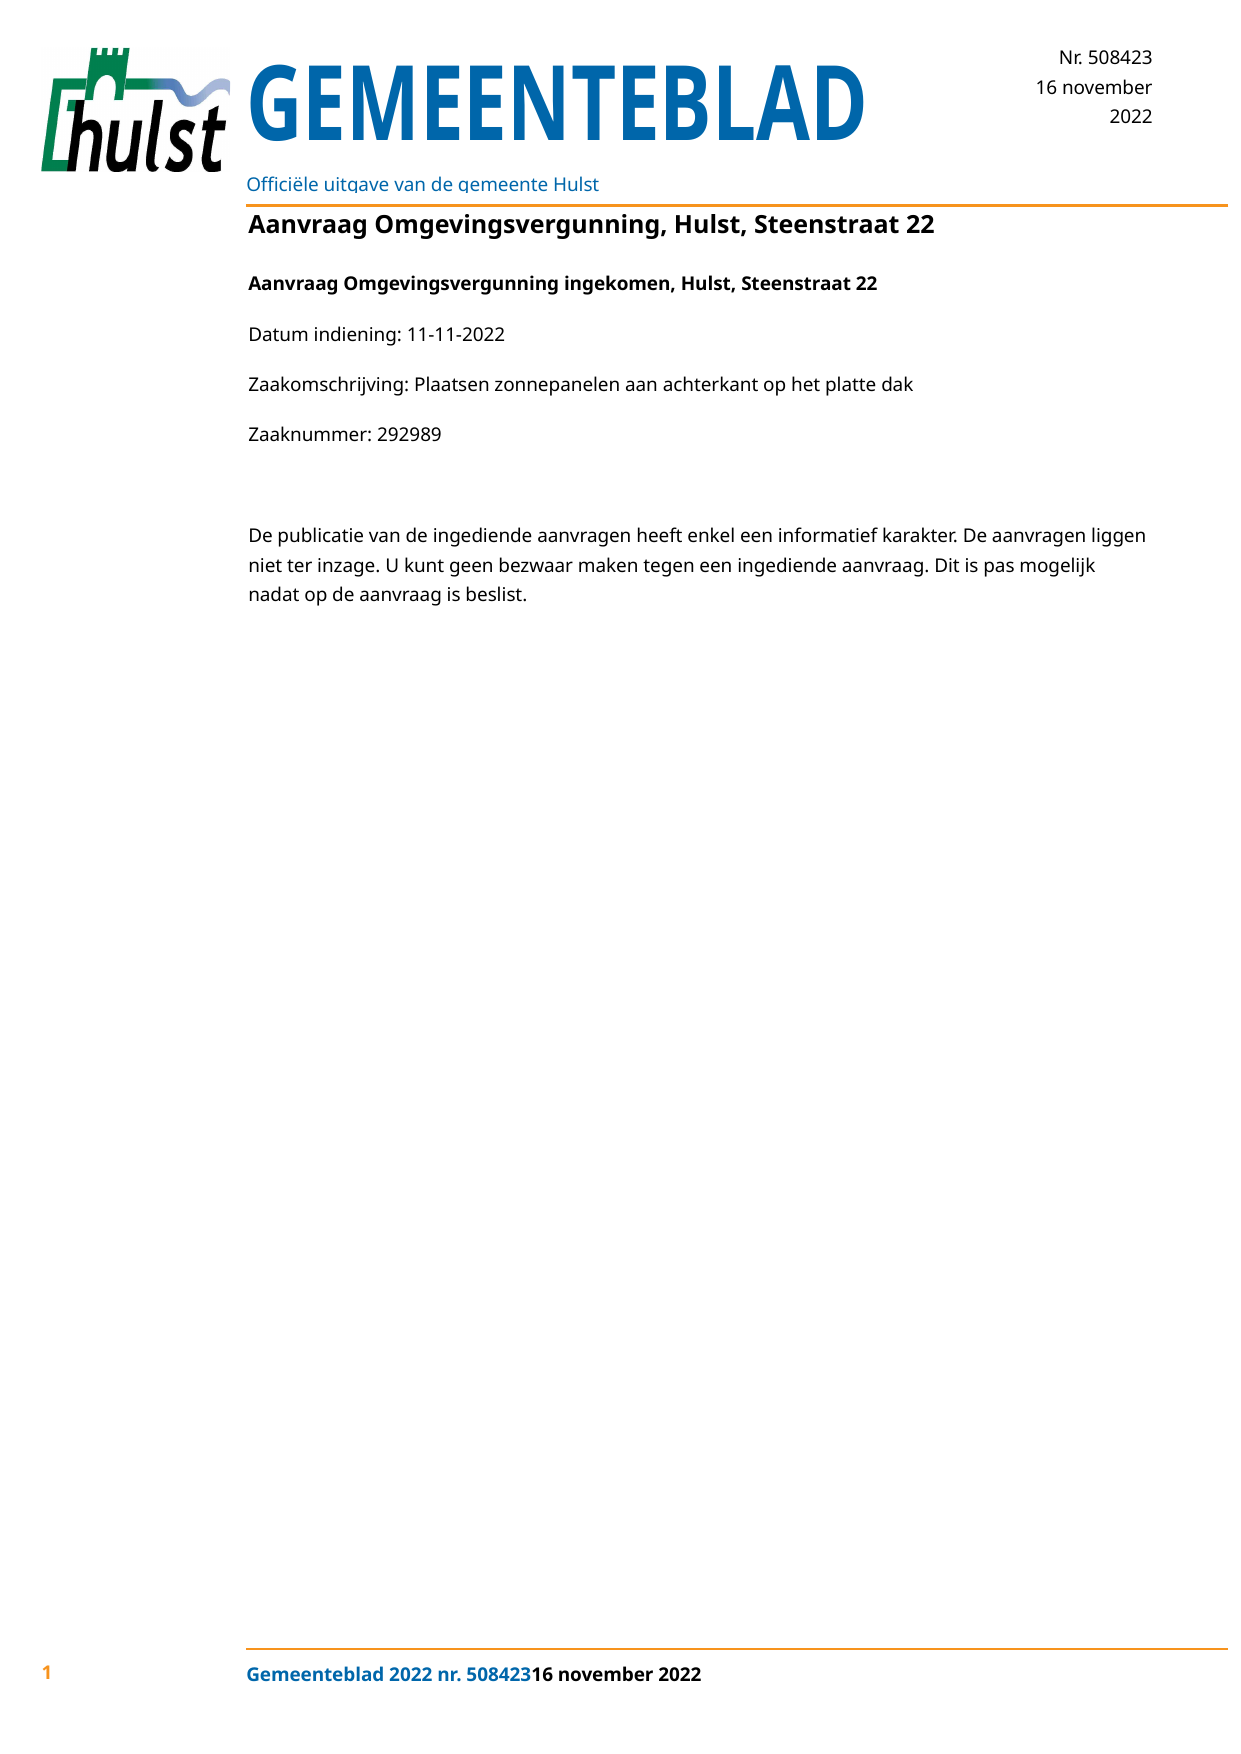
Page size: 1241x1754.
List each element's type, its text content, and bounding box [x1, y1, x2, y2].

text De publicatie van de ingediende aanvragen heeft enkel een informatief karakter. De aanvragen liggen niet ter inzage. U kunt geen bezwaar maken tegen een ingediende aanvraag. Dit is pas mogelijk nadat op de aanvraag is beslist. [248, 522, 1152, 607]
text Zaaknummer: 292989 [248, 422, 1152, 447]
text Datum indiening: 11-11-2022 [248, 321, 1152, 346]
picture [41, 47, 231, 172]
text Aanvraag Omgevingsvergunning, Hulst, Steenstraat 22 [248, 207, 1152, 241]
text Zaakomschrijving: Plaatsen zonnepanelen aan achterkant op het platte dak [248, 371, 1152, 397]
text Aanvraag Omgevingsvergunning ingekomen, Hulst, Steenstraat 22 [248, 270, 1152, 296]
